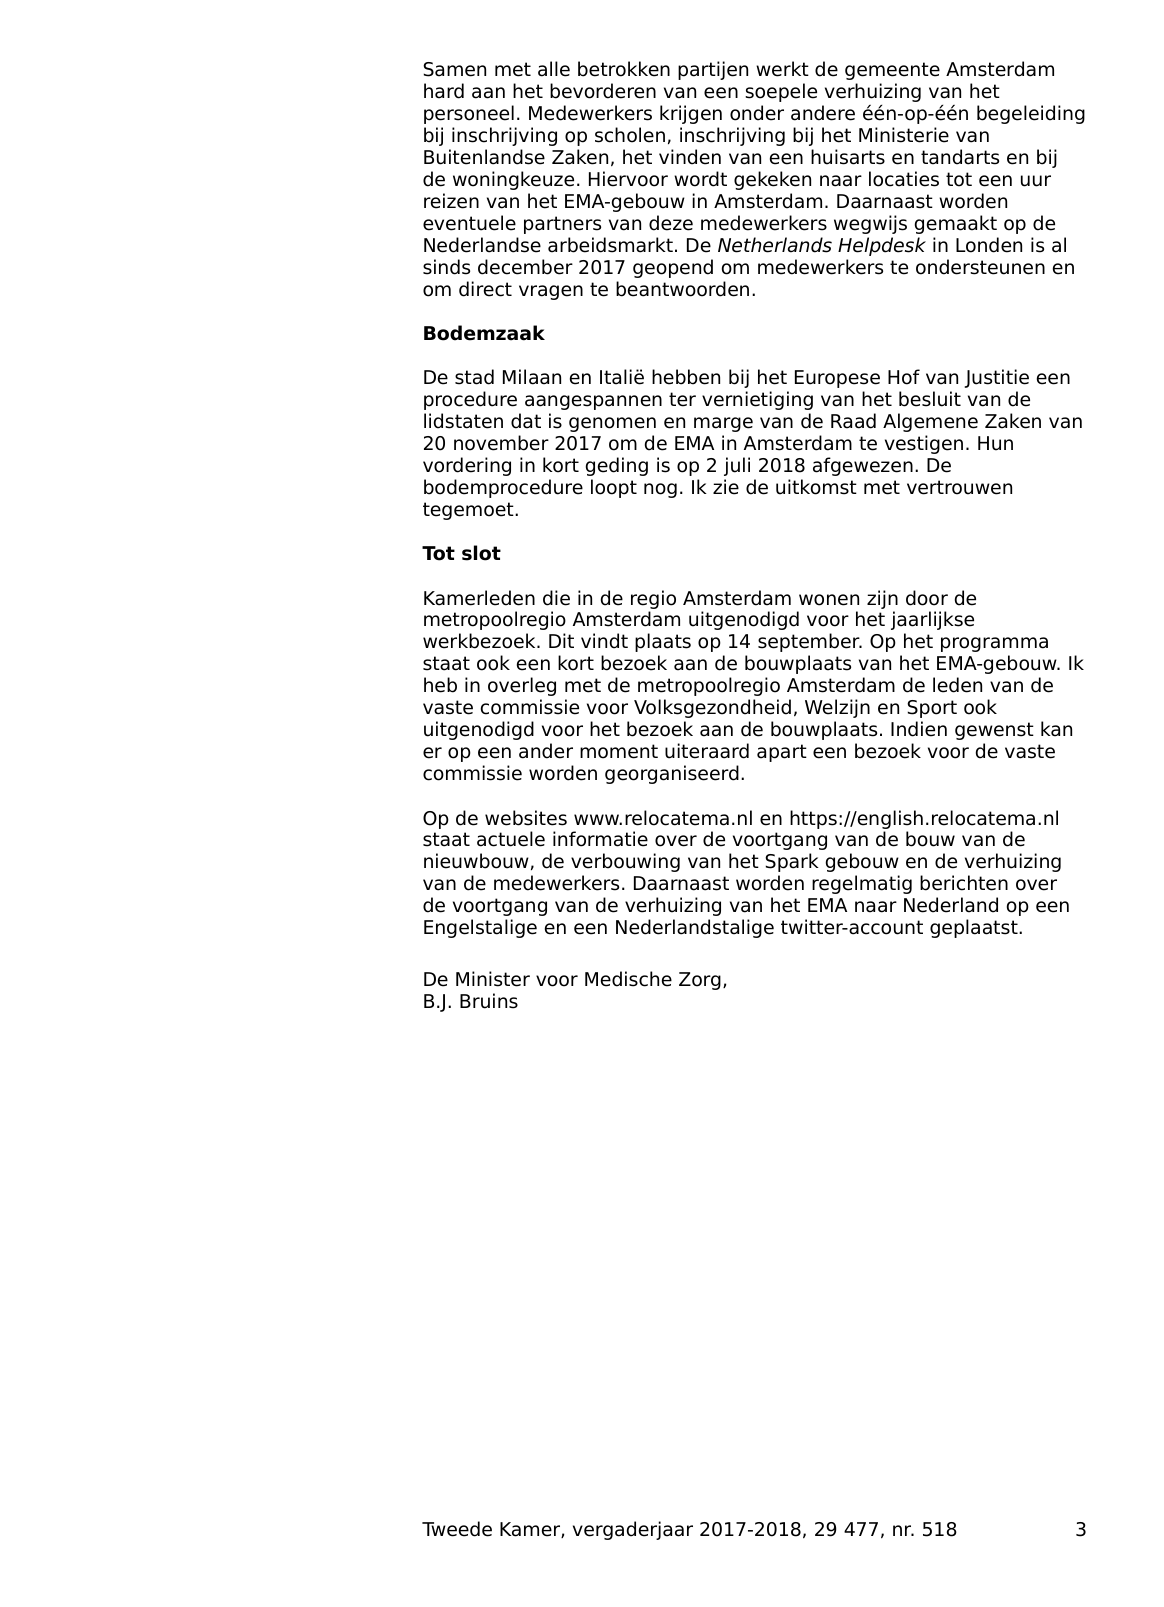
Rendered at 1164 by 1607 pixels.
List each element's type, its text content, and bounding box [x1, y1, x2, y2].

text Samen met alle betrokken partijen werkt de gemeente Amsterdam hard aan het bevorderen van een soepele verhuizing van het personeel. Medewerkers krijgen onder andere één-op-één begeleiding bij inschrijving op scholen, inschrijving bij het Ministerie van Buitenlandse Zaken, het vinden van een huisarts en tandarts en bij de woningkeuze. Hiervoor wordt gekeken naar locaties tot een uur reizen van het EMA-gebouw in Amsterdam. Daarnaast worden eventuele partners van deze medewerkers wegwijs gemaakt op de Nederlandse arbeidsmarkt. De Netherlands Helpdesk in Londen is al sinds december 2017 geopend om medewerkers te ondersteunen en om direct vragen te beantwoorden. [422, 59, 1087, 301]
subtitle Tot slot [422, 543, 1087, 565]
text De stad Milaan en Italië hebben bij het Europese Hof van Justitie een procedure aangespannen ter vernietiging van het besluit van de lidstaten dat is genomen en marge van de Raad Algemene Zaken van 20 november 2017 om de EMA in Amsterdam te vestigen. Hun vordering in kort geding is op 2 juli 2018 afgewezen. De bodemprocedure loopt nog. Ik zie de uitkomst met vertrouwen tegemoet. [422, 367, 1087, 521]
text Kamerleden die in de regio Amsterdam wonen zijn door de metropoolregio Amsterdam uitgenodigd voor het jaarlijkse werkbezoek. Dit vindt plaats op 14 september. Op het programma staat ook een kort bezoek aan de bouwplaats van het EMA-gebouw. Ik heb in overleg met de metropoolregio Amsterdam de leden van de vaste commissie voor Volksgezondheid, Welzijn en Sport ook uitgenodigd voor het bezoek aan de bouwplaats. Indien gewenst kan er op een ander moment uiteraard apart een bezoek voor de vaste commissie worden georganiseerd. [422, 587, 1087, 785]
text De Minister voor Medische Zorg, B.J. Bruins [422, 969, 1087, 1013]
subtitle Bodemzaak [422, 323, 1087, 345]
text Op de websites www.relocatema.nl en https://english.relocatema.nl staat actuele informatie over de voortgang van de bouw van de nieuwbouw, de verbouwing van het Spark gebouw en de verhuizing van de medewerkers. Daarnaast worden regelmatig berichten over de voortgang van de verhuizing van het EMA naar Nederland op een Engelstalige en een Nederlandstalige twitter-account geplaatst. [422, 807, 1087, 939]
